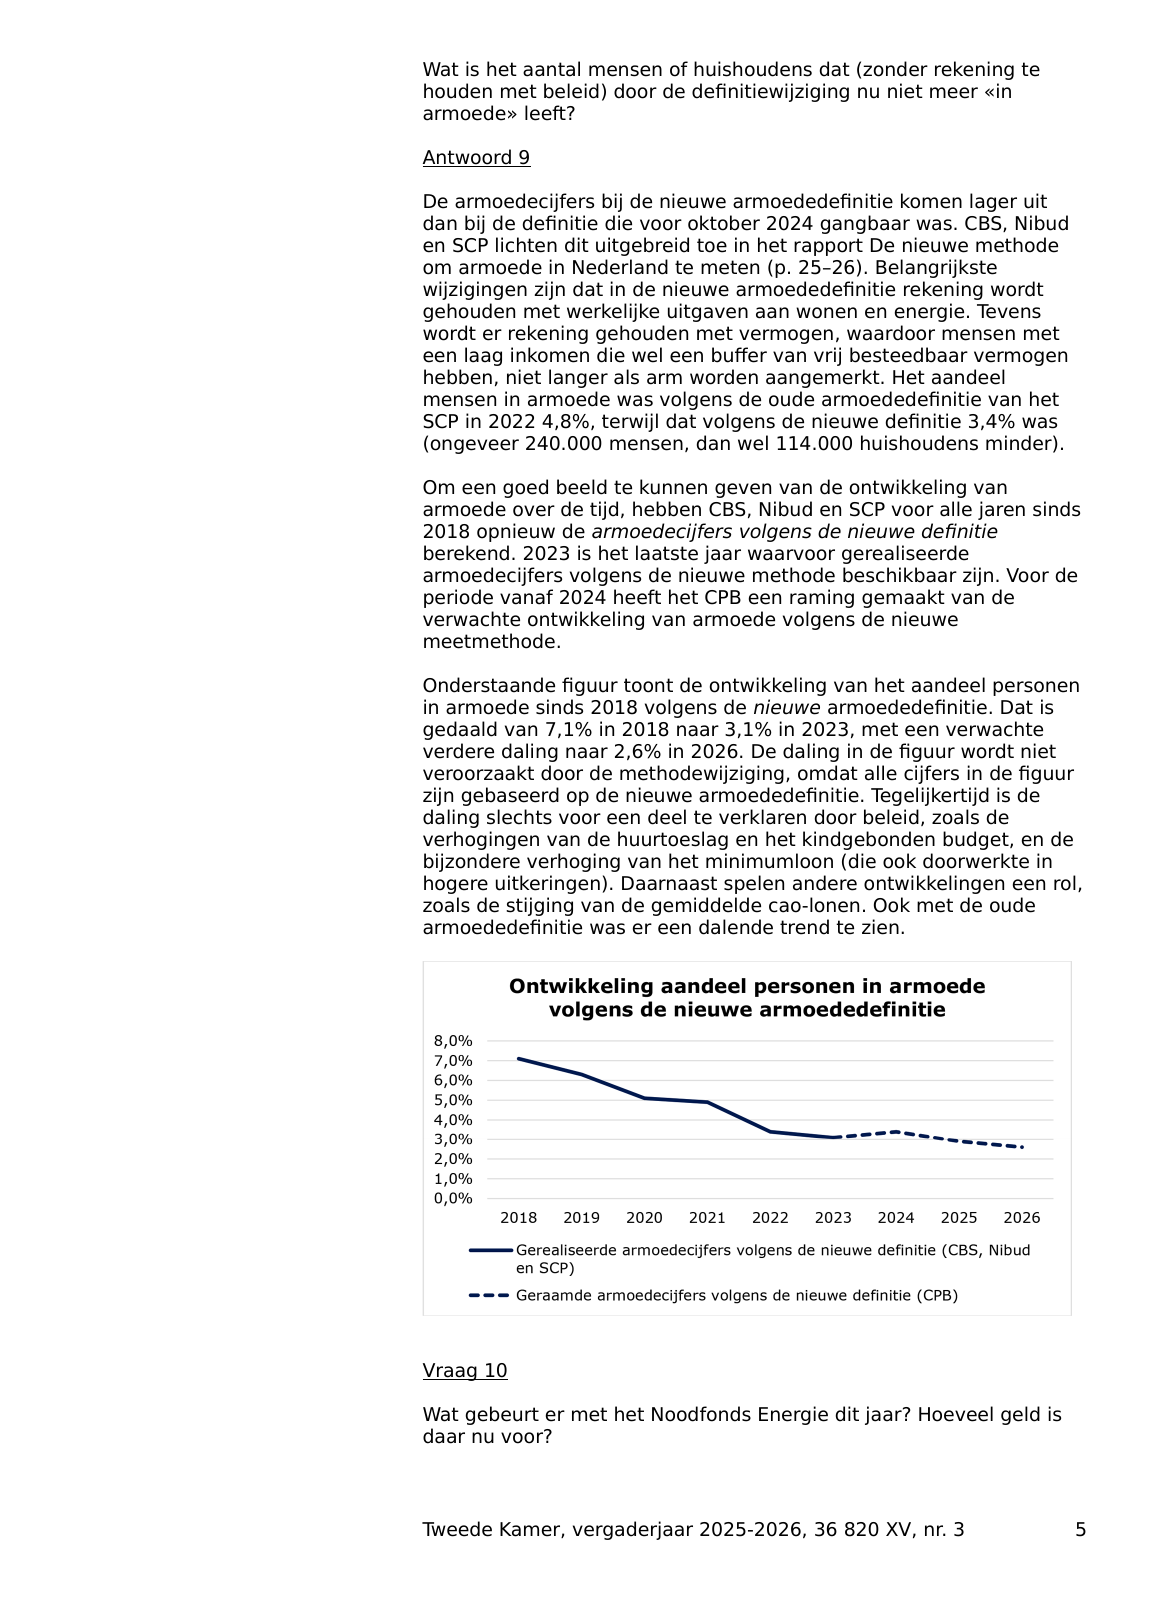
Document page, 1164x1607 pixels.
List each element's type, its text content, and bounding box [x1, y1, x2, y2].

picture [422, 961, 1072, 1316]
text Wat gebeurt er met het Noodfonds Energie dit jaar? Hoeveel geld is daar nu voor? [422, 1404, 1087, 1448]
text De armoedecijfers bij de nieuwe armoededefinitie komen lager uit dan bij de definitie die voor oktober 2024 gangbaar was. CBS, Nibud en SCP lichten dit uitgebreid toe in het rapport De nieuwe methode om armoede in Nederland te meten (p. 25–26). Belangrijkste wijzigingen zijn dat in de nieuwe armoededefinitie rekening wordt gehouden met werkelijke uitgaven aan wonen en energie. Tevens wordt er rekening gehouden met vermogen, waardoor mensen met een laag inkomen die wel een buffer van vrij besteedbaar vermogen hebben, niet langer als arm worden aangemerkt. Het aandeel mensen in armoede was volgens de oude armoededefinitie van het SCP in 2022 4,8%, terwijl dat volgens de nieuwe definitie 3,4% was (ongeveer 240.000 mensen, dan wel 114.000 huishoudens minder). [422, 191, 1087, 455]
subtitle Vraag 10 [422, 1360, 1087, 1382]
text Onderstaande figuur toont de ontwikkeling van het aandeel personen in armoede sinds 2018 volgens de nieuwe armoededefinitie. Dat is gedaald van 7,1% in 2018 naar 3,1% in 2023, met een verwachte verdere daling naar 2,6% in 2026. De daling in de figuur wordt niet veroorzaakt door de methodewijziging, omdat alle cijfers in de figuur zijn gebaseerd op de nieuwe armoededefinitie. Tegelijkertijd is de daling slechts voor een deel te verklaren door beleid, zoals de verhogingen van de huurtoeslag en het kindgebonden budget, en de bijzondere verhoging van het minimumloon (die ook doorwerkte in hogere uitkeringen). Daarnaast spelen andere ontwikkelingen een rol, zoals de stijging van de gemiddelde cao-lonen. Ook met de oude armoededefinitie was er een dalende trend te zien. [422, 675, 1087, 939]
subtitle Antwoord 9 [422, 147, 1087, 169]
text Wat is het aantal mensen of huishoudens dat (zonder rekening te houden met beleid) door de definitiewijziging nu niet meer «in armoede» leeft? [422, 59, 1087, 125]
text Om een goed beeld te kunnen geven van de ontwikkeling van armoede over de tijd, hebben CBS, Nibud en SCP voor alle jaren sinds 2018 opnieuw de armoedecijfers volgens de nieuwe definitie berekend. 2023 is het laatste jaar waarvoor gerealiseerde armoedecijfers volgens de nieuwe methode beschikbaar zijn. Voor de periode vanaf 2024 heeft het CPB een raming gemaakt van de verwachte ontwikkeling van armoede volgens de nieuwe meetmethode. [422, 477, 1087, 653]
